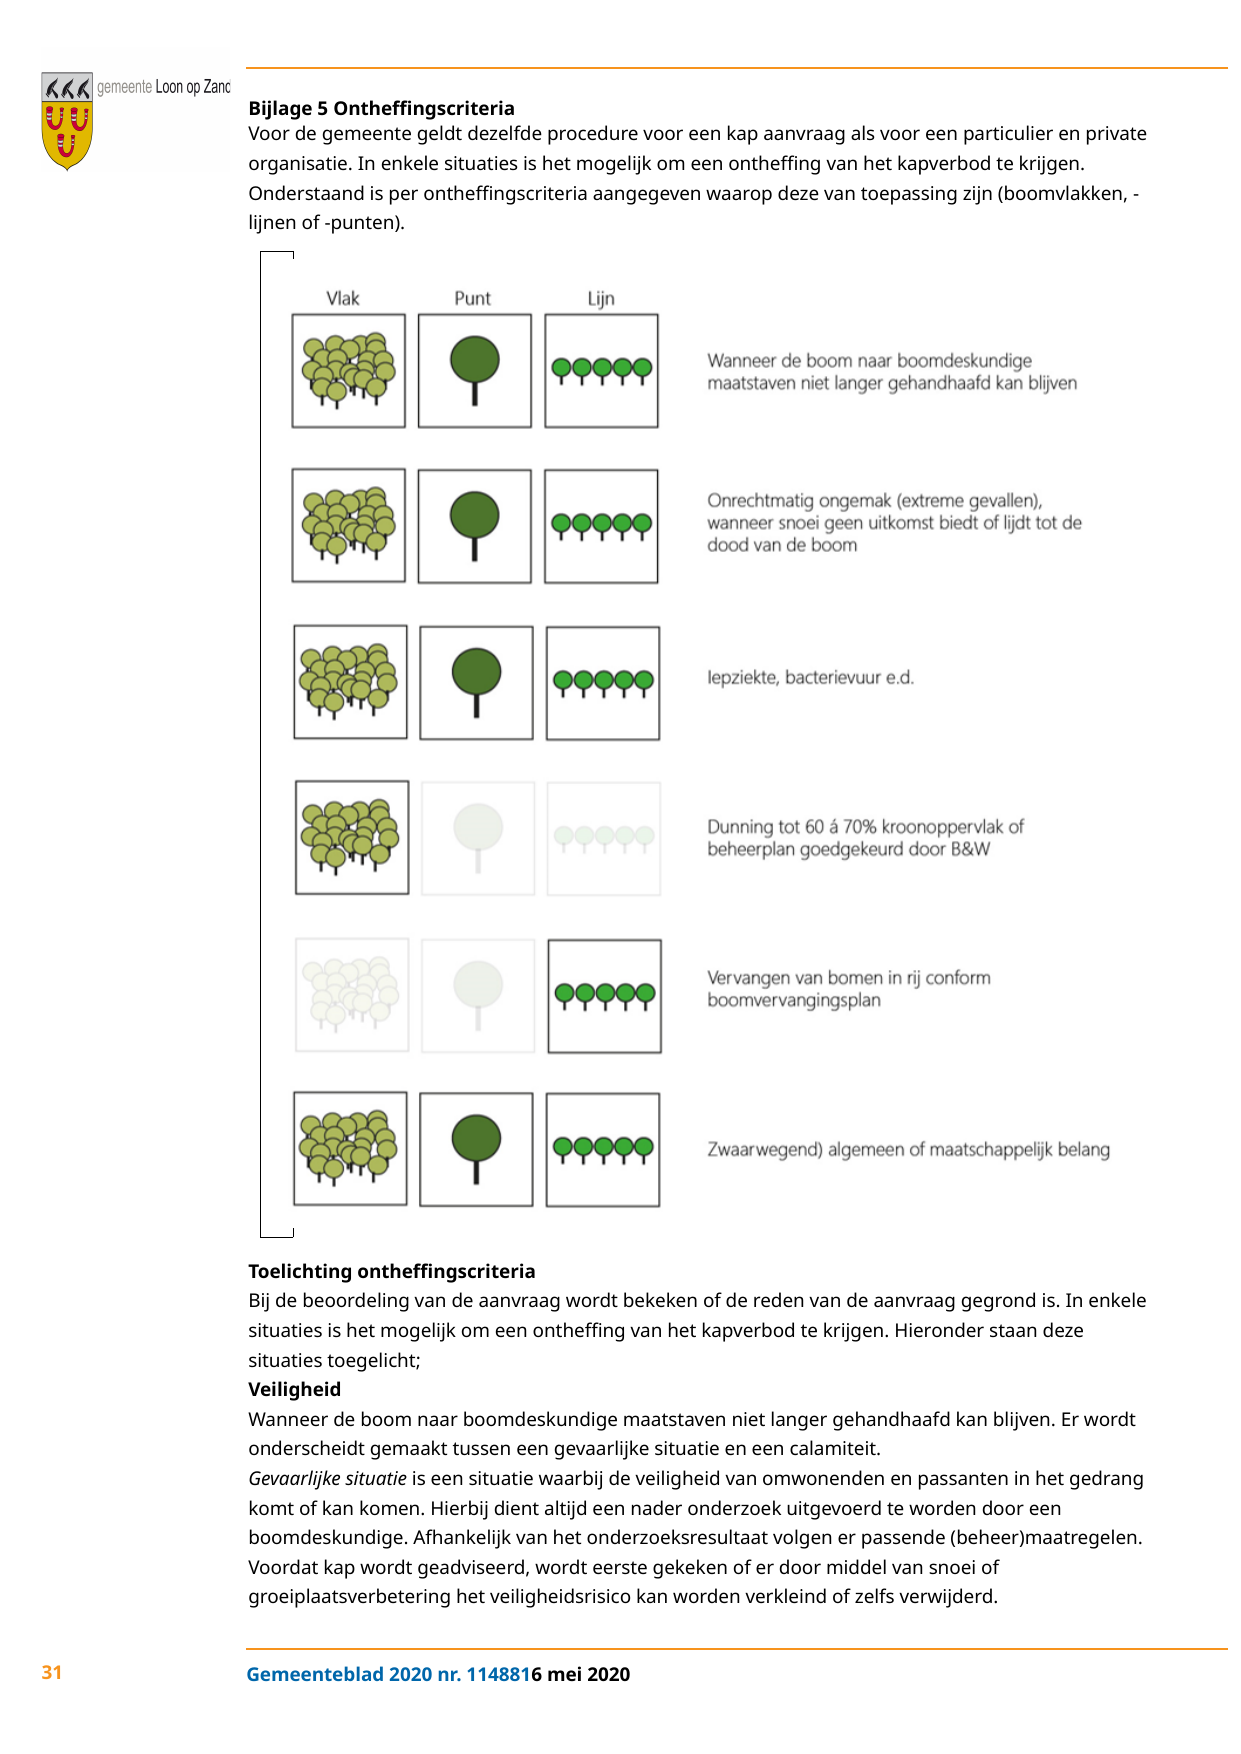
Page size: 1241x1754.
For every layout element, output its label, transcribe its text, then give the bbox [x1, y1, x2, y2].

text Bijlage 5 Ontheffingscriteria [248, 95, 1152, 121]
picture [41, 47, 231, 172]
text Gevaarlijke situatie is een situatie waarbij de veiligheid van omwonenden en passanten in het gedrang komt of kan komen. Hierbij dient altijd een nader onderzoek uitgevoerd te worden door een boomdeskundige. Afhankelijk van het onderzoeksresultaat volgen er passende (beheer)maatregelen. Voordat kap wordt geadviseerd, wordt eerste gekeken of er door middel van snoei of groeiplaatsverbetering het veiligheidsrisico kan worden verkleind of zelfs verwijderd. [248, 1465, 1152, 1609]
picture [268, 259, 1155, 1228]
text Veiligheid [248, 1376, 1152, 1402]
text Wanneer de boom naar boomdeskundige maatstaven niet langer gehandhaafd kan blijven. Er wordt onderscheidt gemaakt tussen een gevaarlijke situatie en een calamiteit. [248, 1406, 1152, 1461]
text Toelichting ontheffingscriteria [248, 1258, 1152, 1284]
text Voor de gemeente geldt dezelfde procedure voor een kap aanvraag als voor een particulier en private organisatie. In enkele situaties is het mogelijk om een ontheffing van het kapverbod te krijgen. Onderstaand is per ontheffingscriteria aangegeven waarop deze van toepassing zijn (boomvlakken, - lijnen of -punten). [248, 121, 1152, 235]
text Bij de beoordeling van de aanvraag wordt bekeken of de reden van de aanvraag gegrond is. In enkele situaties is het mogelijk om een ontheffing van het kapverbod te krijgen. Hieronder staan deze situaties toegelicht; [248, 1288, 1152, 1372]
